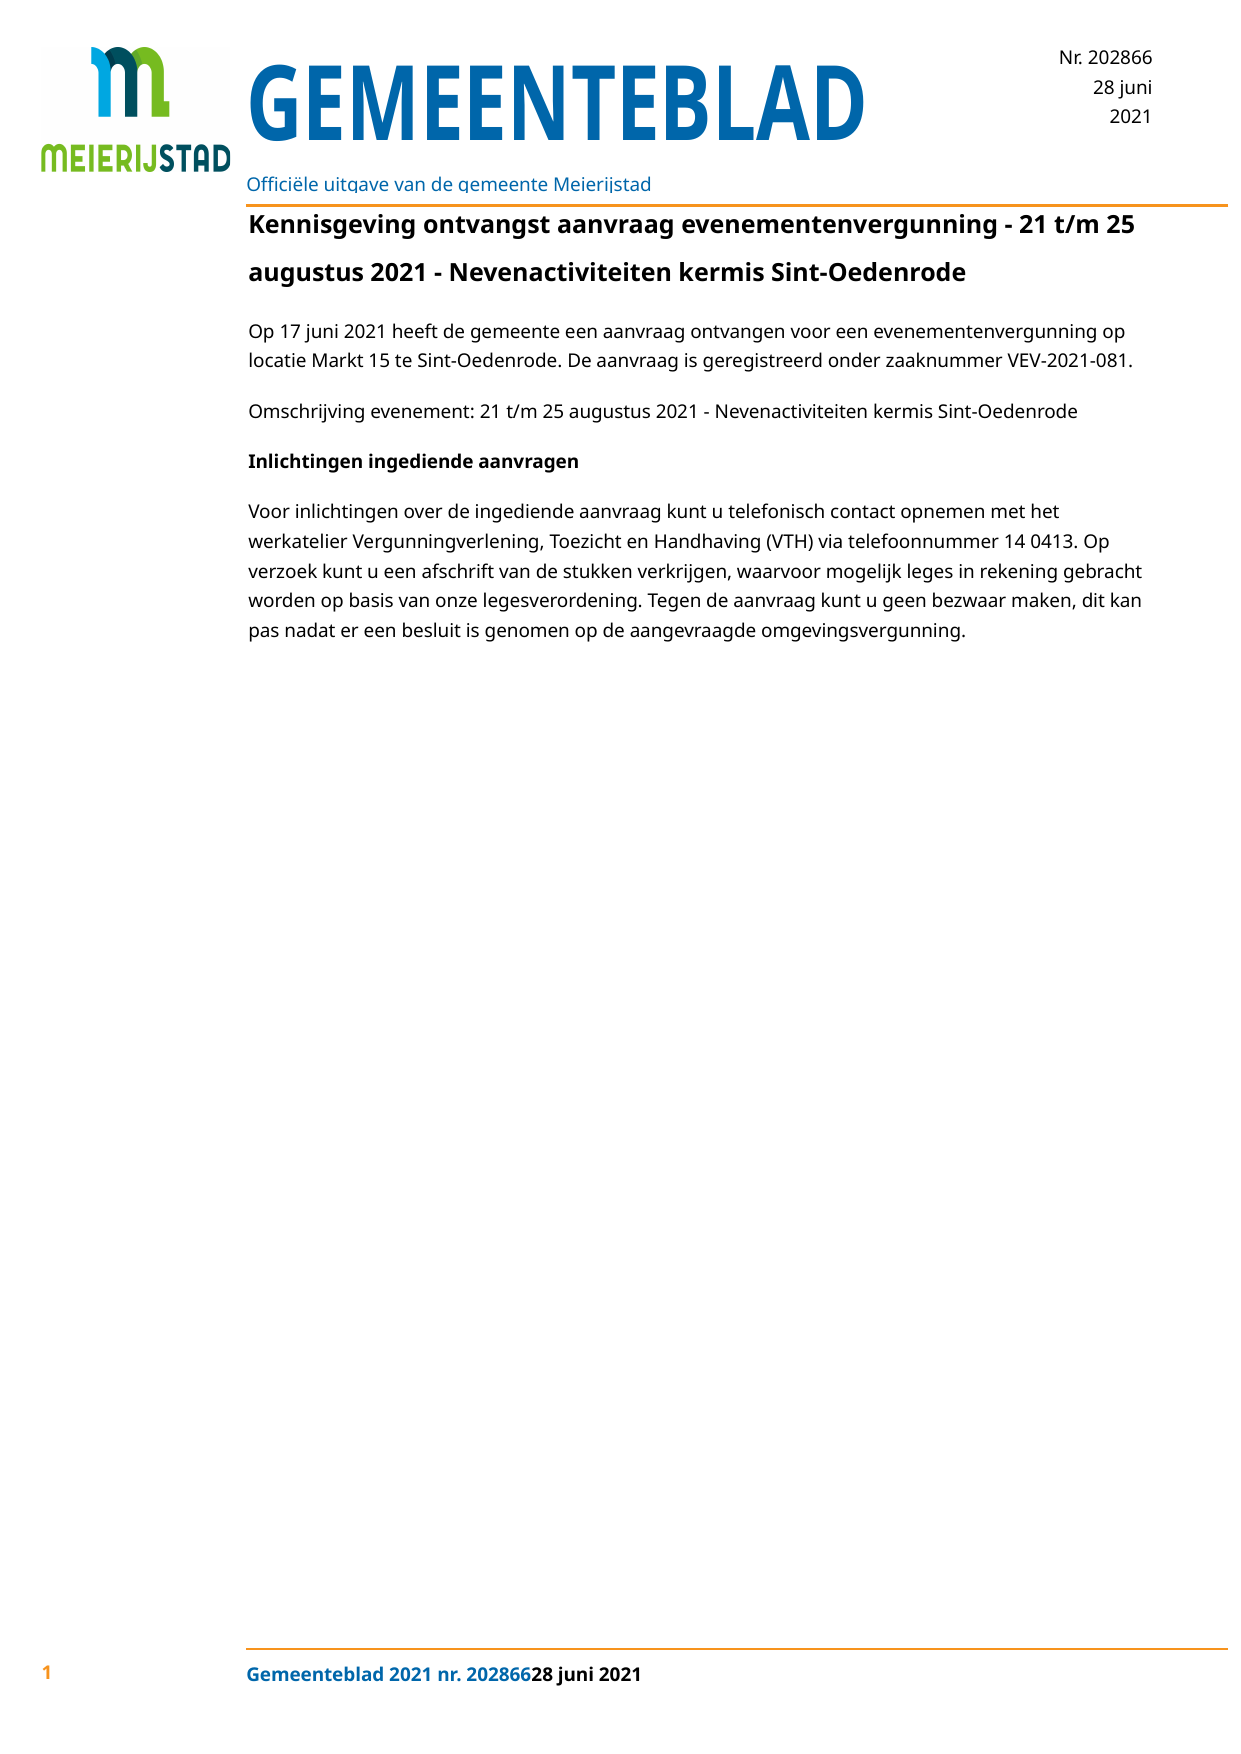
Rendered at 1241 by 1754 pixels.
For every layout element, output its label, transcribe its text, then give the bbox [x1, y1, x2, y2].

picture [41, 47, 231, 172]
text Voor inlichtingen over de ingediende aanvraag kunt u telefonisch contact opnemen met het werkatelier Vergunningverlening, Toezicht en Handhaving (VTH) via telefoonnummer 14 0413. Op verzoek kunt u een afschrift van de stukken verkrijgen, waarvoor mogelijk leges in rekening gebracht worden op basis van onze legesverordening. Tegen de aanvraag kunt u geen bezwaar maken, dit kan pas nadat er een besluit is genomen op de aangevraagde omgevingsvergunning. [248, 499, 1152, 643]
text Op 17 juni 2021 heeft de gemeente een aanvraag ontvangen voor een evenementenvergunning op locatie Markt 15 te Sint-Oedenrode. De aanvraag is geregistreerd onder zaaknummer VEV-2021-081. [248, 318, 1152, 373]
text Inlichtingen ingediende aanvragen [248, 448, 1152, 474]
text Kennisgeving ontvangst aanvraag evenementenvergunning - 21 t/m 25 augustus 2021 - Nevenactiviteiten kermis Sint-Oedenrode [248, 207, 1152, 288]
text Omschrijving evenement: 21 t/m 25 augustus 2021 - Nevenactiviteiten kermis Sint-Oedenrode [248, 398, 1152, 424]
